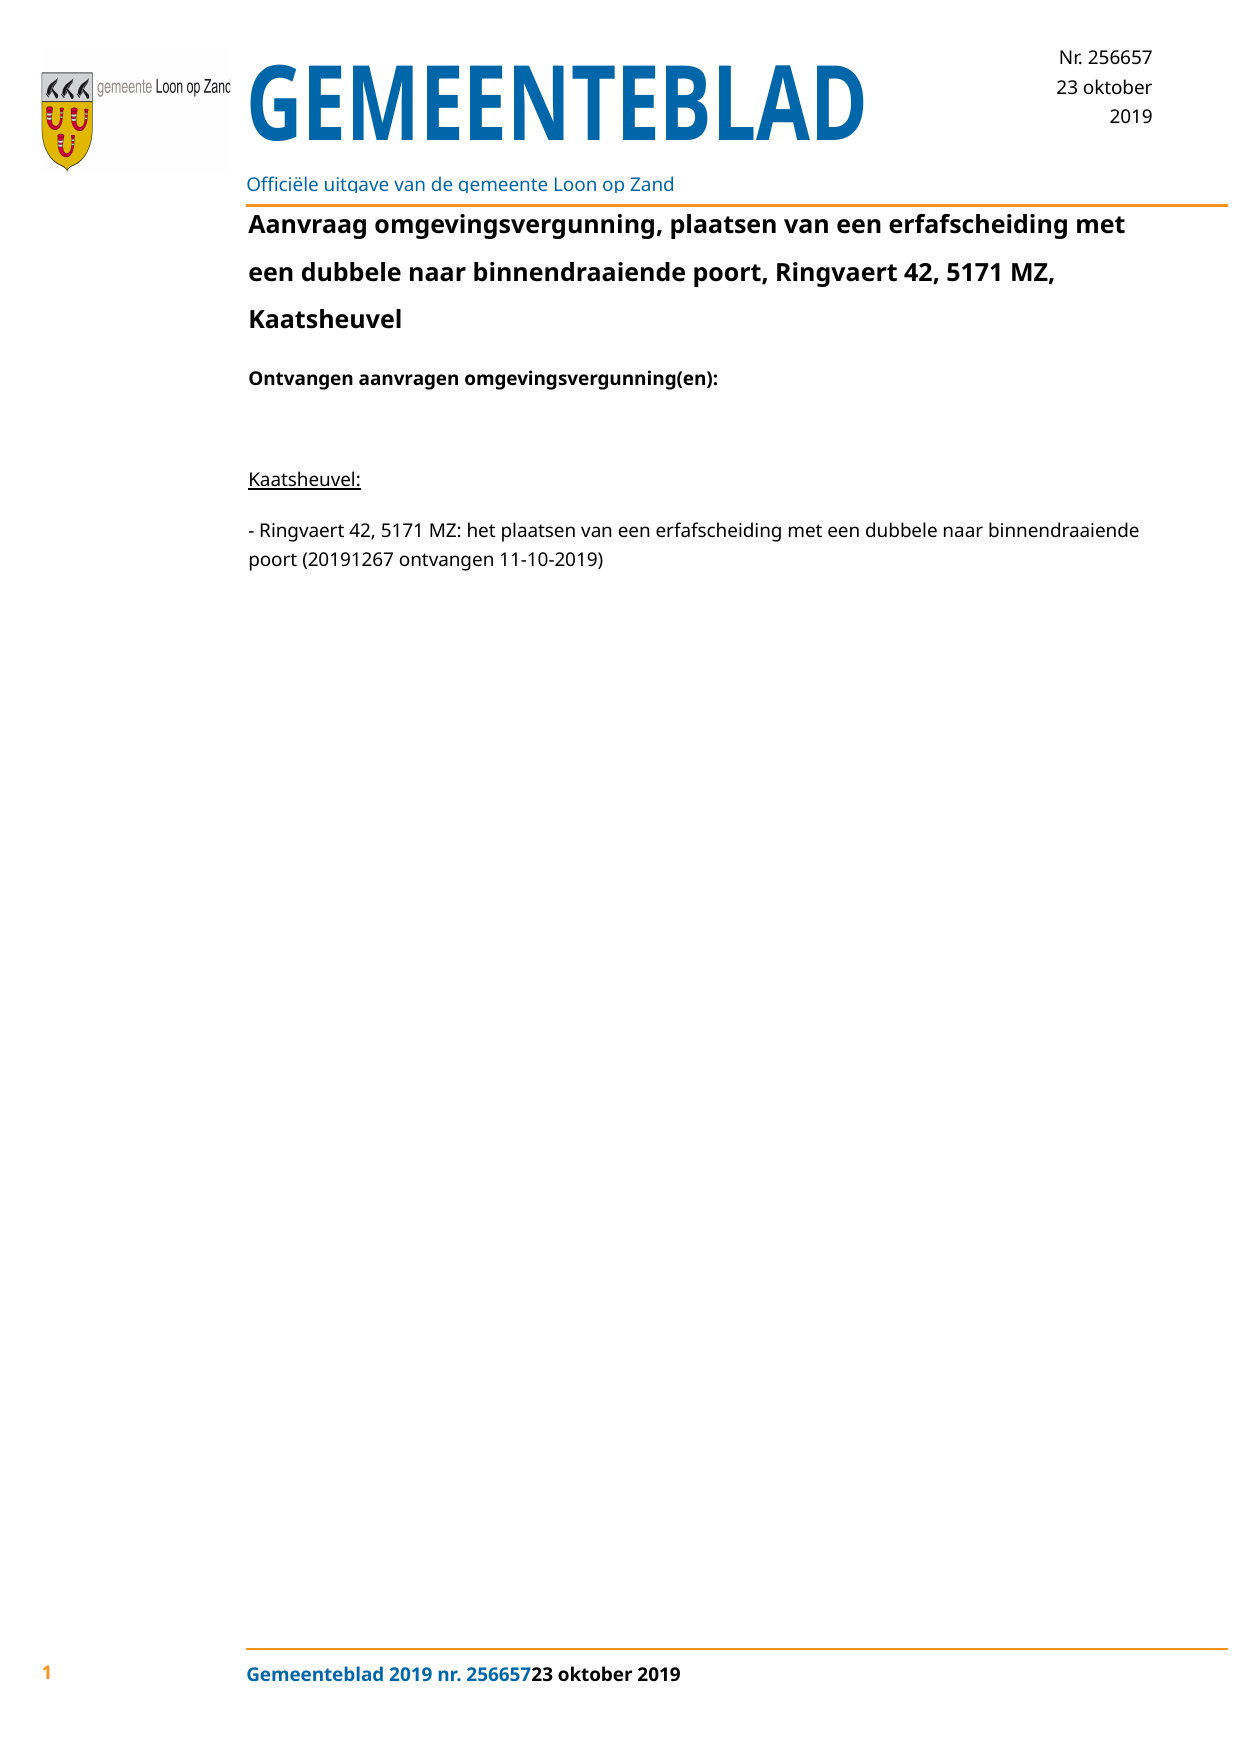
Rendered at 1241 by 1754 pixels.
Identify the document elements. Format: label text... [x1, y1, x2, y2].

text - Ringvaert 42, 5171 MZ: het plaatsen van een erfafscheiding met een dubbele naar binnendraaiende poort (20191267 ontvangen 11-10-2019) [248, 517, 1152, 572]
picture [41, 47, 231, 172]
text Kaatsheuvel: [248, 466, 1152, 492]
text Ontvangen aanvragen omgevingsvergunning(en): [248, 366, 1152, 391]
text Aanvraag omgevingsvergunning, plaatsen van een erfafscheiding met een dubbele naar binnendraaiende poort, Ringvaert 42, 5171 MZ, Kaatsheuvel [248, 207, 1152, 336]
